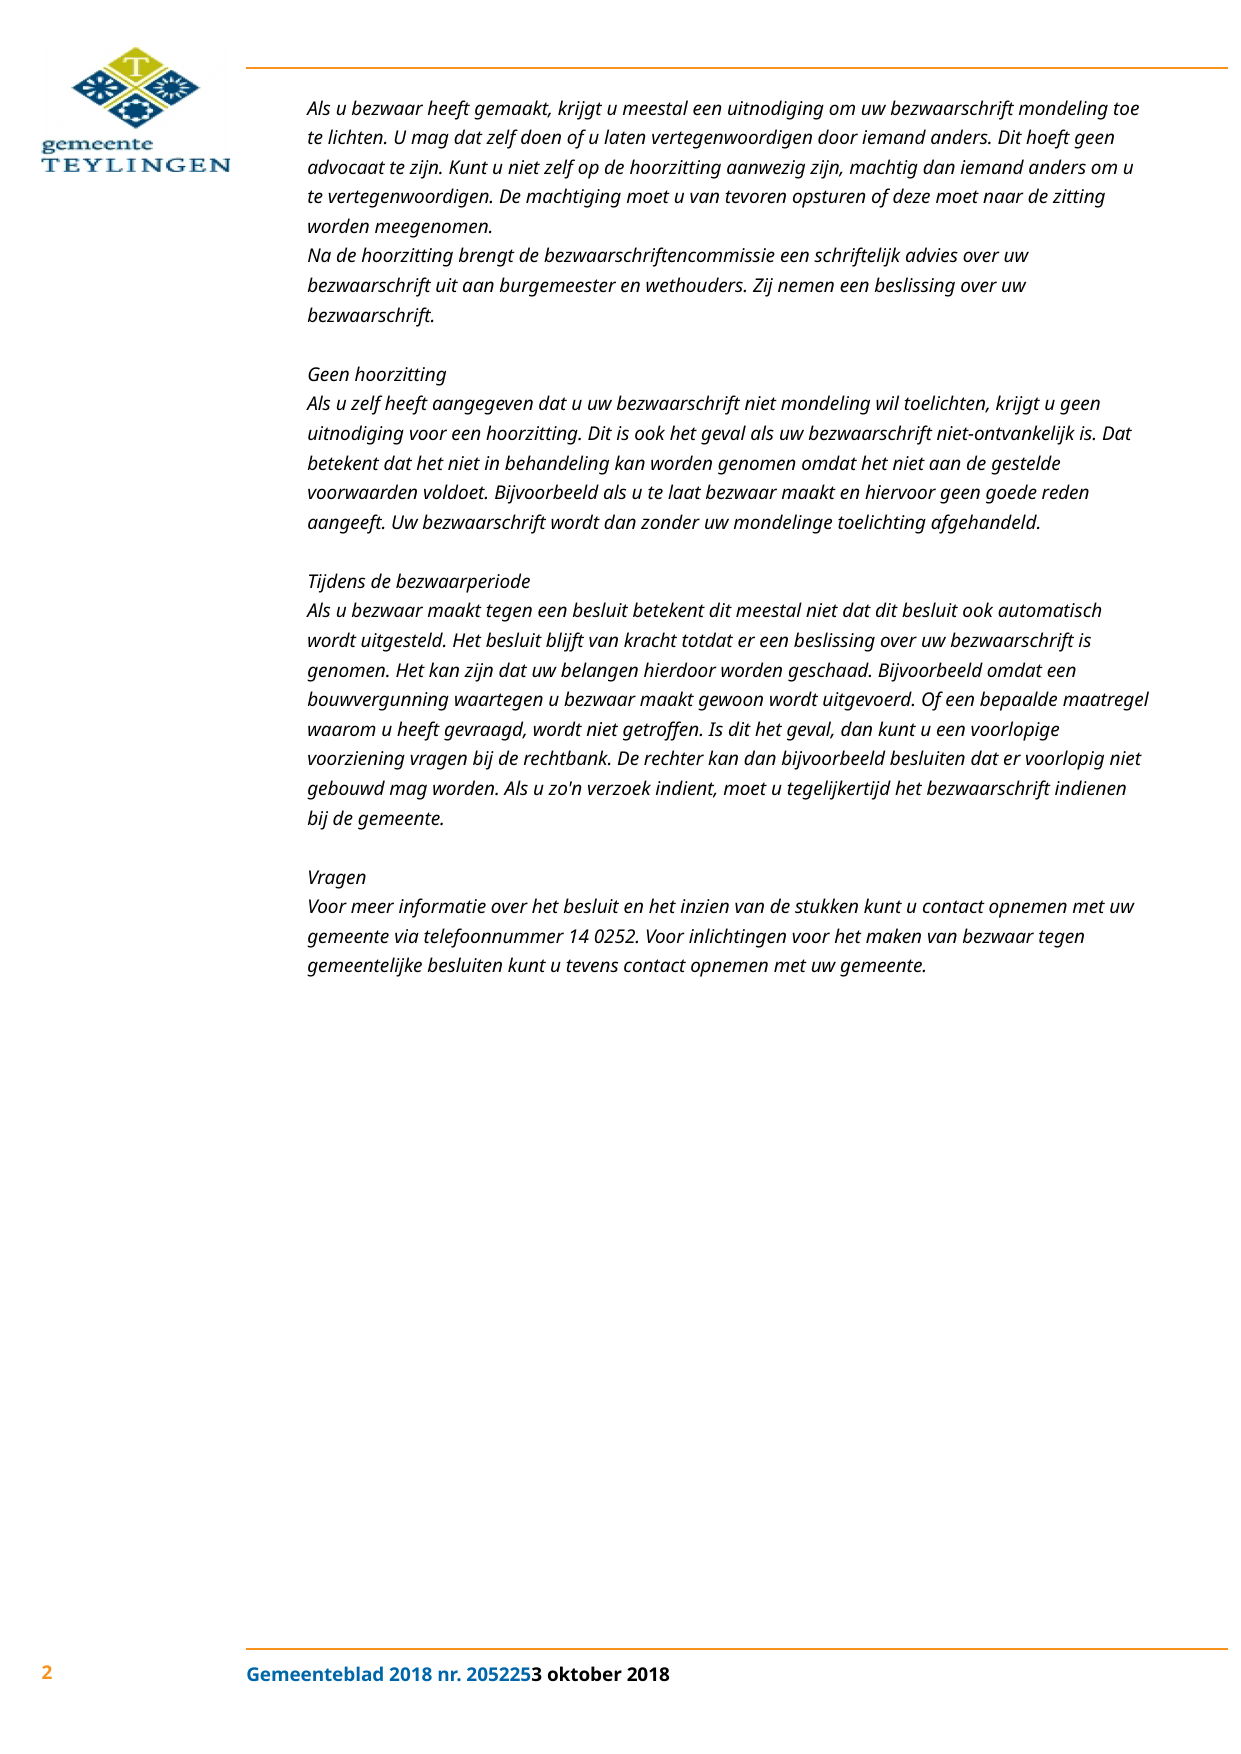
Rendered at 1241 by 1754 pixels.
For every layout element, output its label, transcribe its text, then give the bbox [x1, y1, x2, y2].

list Als u bezwaar heeft gemaakt, krijgt u meestal een uitnodiging om uw bezwaarschrift mondeling toe te lichten. U mag dat zelf doen of u laten vertegenwoordigen door iemand anders. Dit hoeft geen advocaat te zijn. Kunt u niet zelf op de hoorzitting aanwezig zijn, machtig dan iemand anders om u te vertegenwoordigen. De machtiging moet u van tevoren opsturen of deze moet naar de zitting worden meegenomen. [248, 95, 1152, 239]
list Voor meer informatie over het besluit en het inzien van de stukken kunt u contact opnemen met uw gemeente via telefoonnummer 14 0252. Voor inlichtingen voor het maken van bezwaar tegen gemeentelijke besluiten kunt u tevens contact opnemen met uw gemeente. [248, 893, 1152, 978]
list Als u zelf heeft aangegeven dat u uw bezwaarschrift niet mondeling wil toelichten, krijgt u geen uitnodiging voor een hoorzitting. Dit is ook het geval als uw bezwaarschrift niet-ontvankelijk is. Dat betekent dat het niet in behandeling kan worden genomen omdat het niet aan de gestelde voorwaarden voldoet. Bijvoorbeeld als u te laat bezwaar maakt en hiervoor geen goede reden aangeeft. Uw bezwaarschrift wordt dan zonder uw mondelinge toelichting afgehandeld. [248, 391, 1152, 535]
list Als u bezwaar maakt tegen een besluit betekent dit meestal niet dat dit besluit ook automatisch wordt uitgesteld. Het besluit blijft van kracht totdat er een beslissing over uw bezwaarschrift is genomen. Het kan zijn dat uw belangen hierdoor worden geschaad. Bijvoorbeeld omdat een bouwvergunning waartegen u bezwaar maakt gewoon wordt uitgevoerd. Of een bepaalde maatregel waarom u heeft gevraagd, wordt niet getroffen. Is dit het geval, dan kunt u een voorlopige voorziening vragen bij de rechtbank. De rechter kan dan bijvoorbeeld besluiten dat er voorlopig niet gebouwd mag worden. Als u zo'n verzoek indient, moet u tegelijkertijd het bezwaarschrift indienen bij de gemeente. [248, 598, 1152, 831]
list Tijdens de bezwaarperiode [248, 568, 1152, 594]
list Vragen [248, 864, 1152, 890]
list Na de hoorzitting brengt de bezwaarschriftencommissie een schriftelijk advies over uw bezwaarschrift uit aan burgemeester en wethouders. Zij nemen een beslissing over uw bezwaarschrift. [248, 243, 1152, 328]
list Geen hoorzitting [248, 361, 1152, 387]
picture [41, 47, 231, 172]
